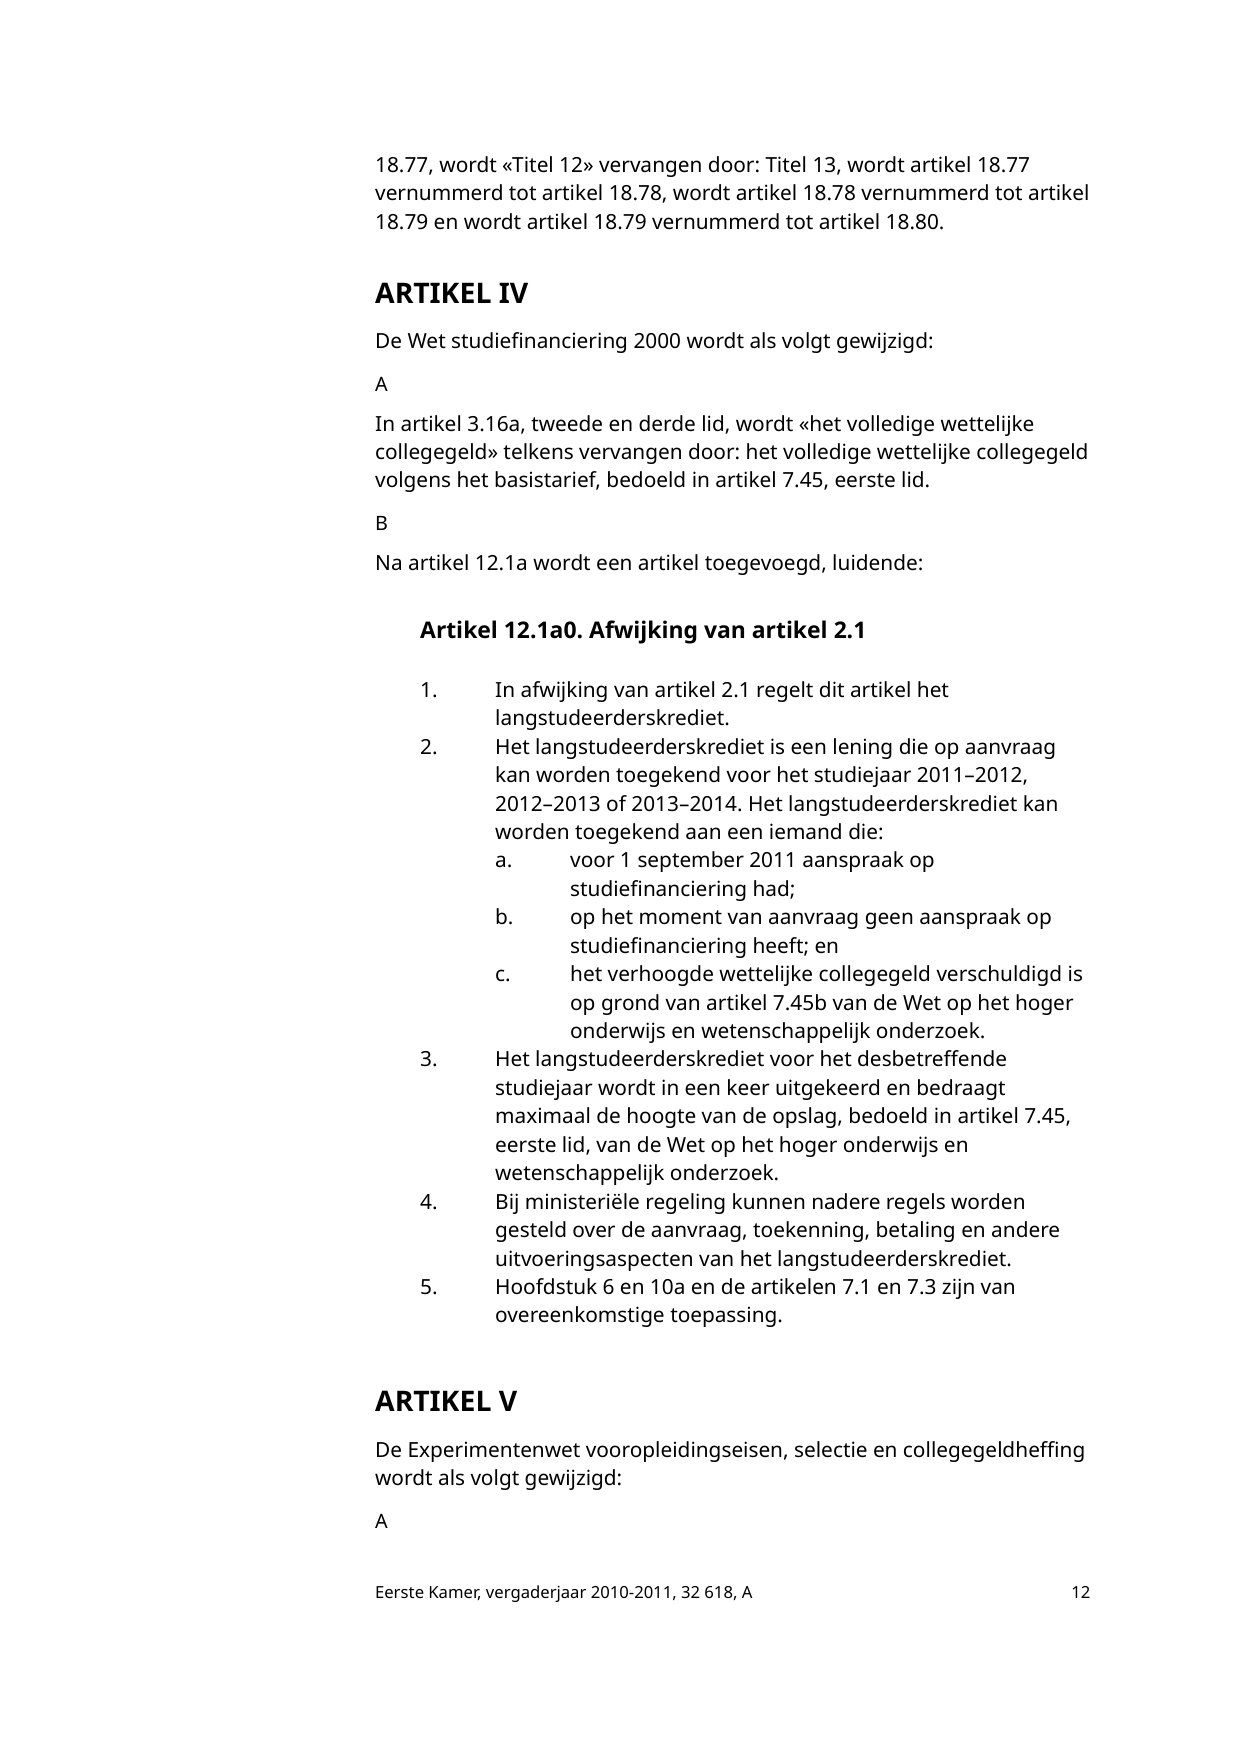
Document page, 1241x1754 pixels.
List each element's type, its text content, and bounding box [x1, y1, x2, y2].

list op het moment van aanvraag geen aanspraak op studiefinanciering heeft; en [495, 902, 1090, 959]
subtitle ARTIKEL V [375, 1381, 1090, 1420]
subtitle Artikel 12.1a0. Afwijking van artikel 2.1 [420, 614, 1090, 645]
list voor 1 september 2011 aanspraak op studiefinanciering had; [495, 846, 1090, 902]
text B [375, 509, 1090, 536]
text De Experimentenwet vooropleidingseisen, selectie en collegegeldheffing wordt als volgt gewijzigd: [375, 1435, 1090, 1492]
text A [375, 1507, 1090, 1534]
list Het langstudeerderskrediet voor het desbetreffende studiejaar wordt in een keer uitgekeerd en bedraagt maximaal de hoogte van de opslag, bedoeld in artikel 7.45, eerste lid, van de Wet op het hoger onderwijs en wetenschappelijk onderzoek. [420, 1044, 1090, 1187]
list Bij ministeriële regeling kunnen nadere regels worden gesteld over de aanvraag, toekenning, betaling en andere uitvoeringsaspecten van het langstudeerderskrediet. [420, 1187, 1090, 1272]
text De Wet studiefinanciering 2000 wordt als volgt gewijzigd: [375, 326, 1090, 355]
text In artikel 3.16a, tweede en derde lid, wordt «het volledige wettelijke collegegeld» telkens vervangen door: het volledige wettelijke collegegeld volgens het basistarief, bedoeld in artikel 7.45, eerste lid. [375, 409, 1090, 494]
list Hoofdstuk 6 en 10a en de artikelen 7.1 en 7.3 zijn van overeenkomstige toepassing. [420, 1272, 1090, 1329]
list het verhoogde wettelijke collegegeld verschuldigd is op grond van artikel 7.45b van de Wet op het hoger onderwijs en wetenschappelijk onderzoek. [495, 959, 1090, 1044]
list Het langstudeerderskrediet is een lening die op aanvraag kan worden toegekend voor het studiejaar 2011–2012, 2012–2013 of 2013–2014. Het langstudeerderskrediet kan worden toegekend aan een iemand die: [420, 732, 1090, 846]
text 18.77, wordt «Titel 12» vervangen door: Titel 13, wordt artikel 18.77 vernummerd tot artikel 18.78, wordt artikel 18.78 vernummerd tot artikel 18.79 en wordt artikel 18.79 vernummerd tot artikel 18.80. [375, 150, 1090, 235]
list In afwijking van artikel 2.1 regelt dit artikel het langstudeerderskrediet. [420, 675, 1090, 732]
subtitle ARTIKEL IV [375, 273, 1090, 311]
text Na artikel 12.1a wordt een artikel toegevoegd, luidende: [375, 548, 1090, 576]
text A [375, 370, 1090, 397]
